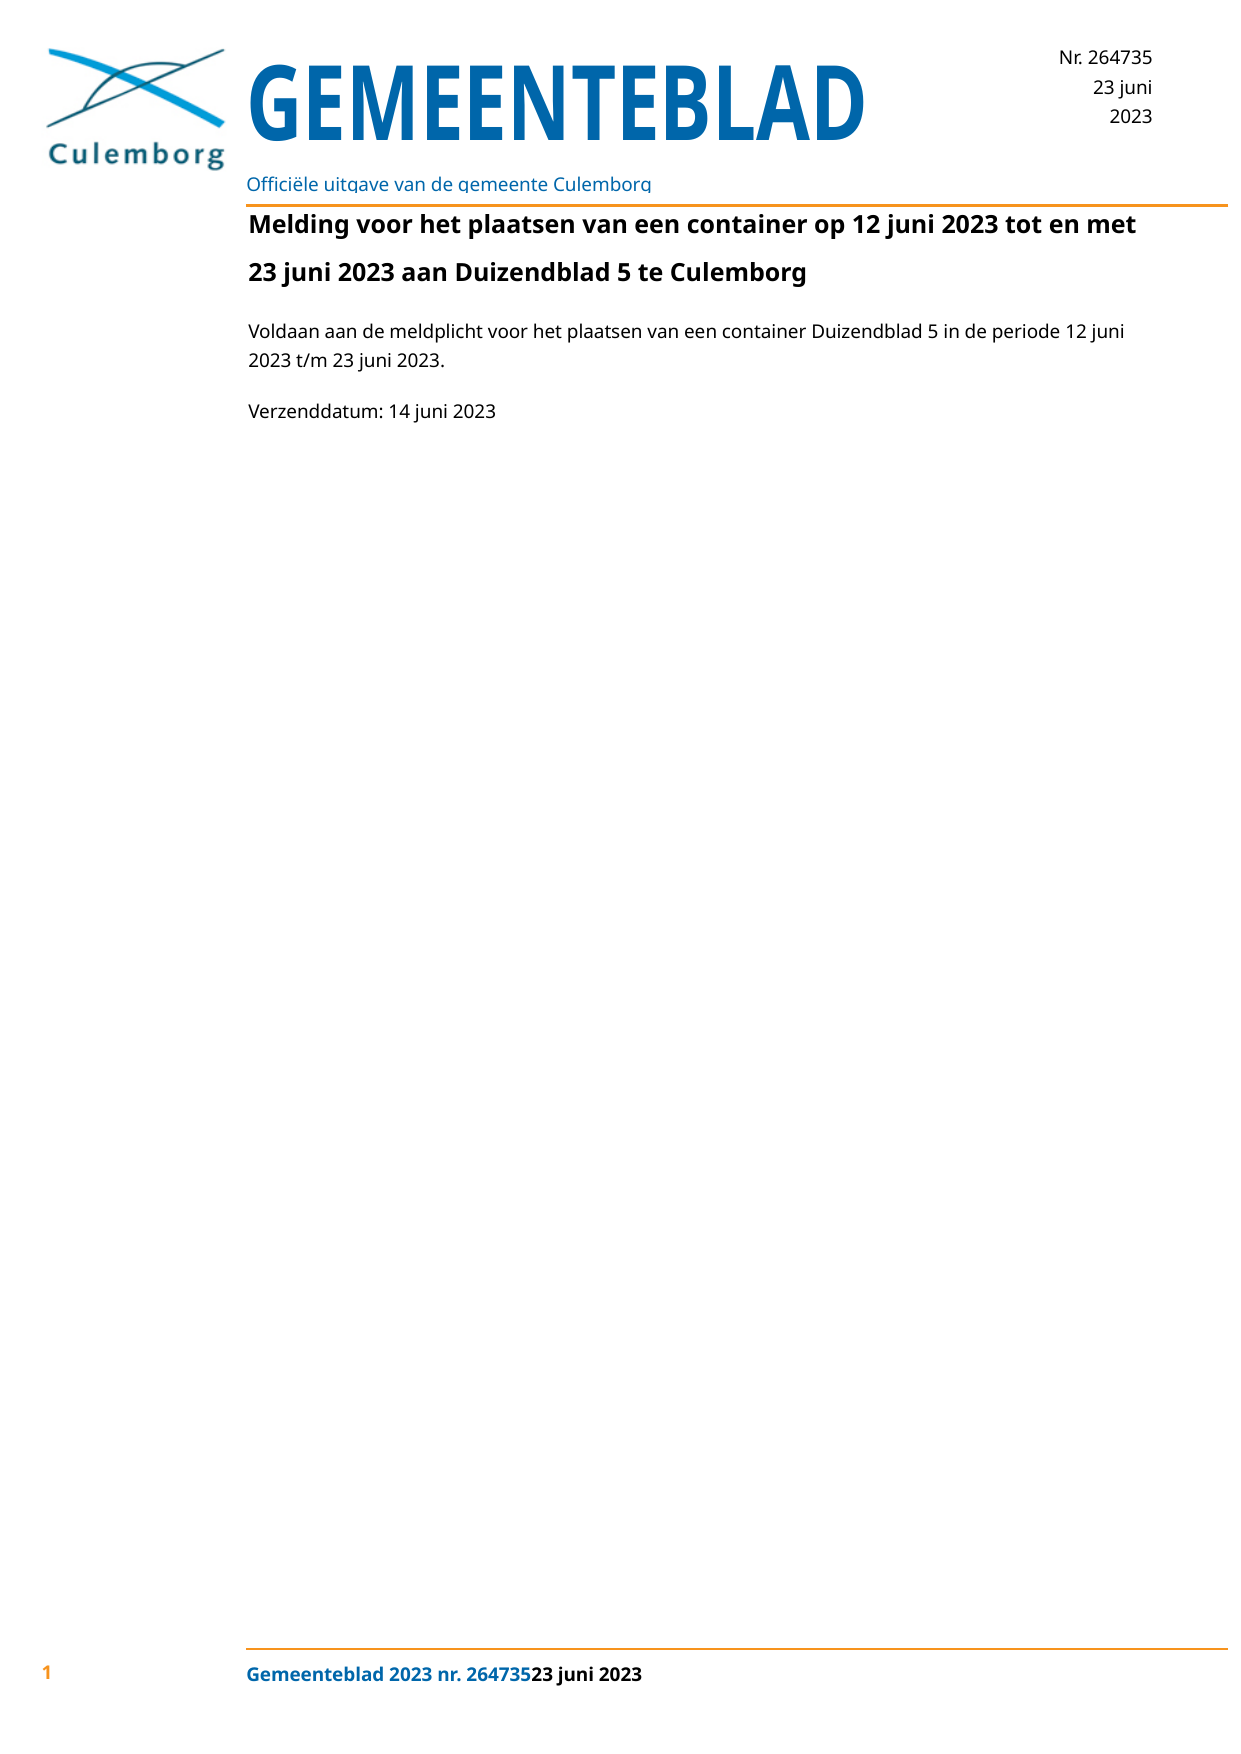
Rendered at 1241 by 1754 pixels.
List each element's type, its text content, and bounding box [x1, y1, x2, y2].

picture [41, 47, 231, 172]
text Melding voor het plaatsen van een container op 12 juni 2023 tot en met 23 juni 2023 aan Duizendblad 5 te Culemborg [248, 207, 1152, 288]
text Voldaan aan de meldplicht voor het plaatsen van een container Duizendblad 5 in de periode 12 juni 2023 t/m 23 juni 2023. [248, 318, 1152, 373]
text Verzenddatum: 14 juni 2023 [248, 398, 1152, 424]
